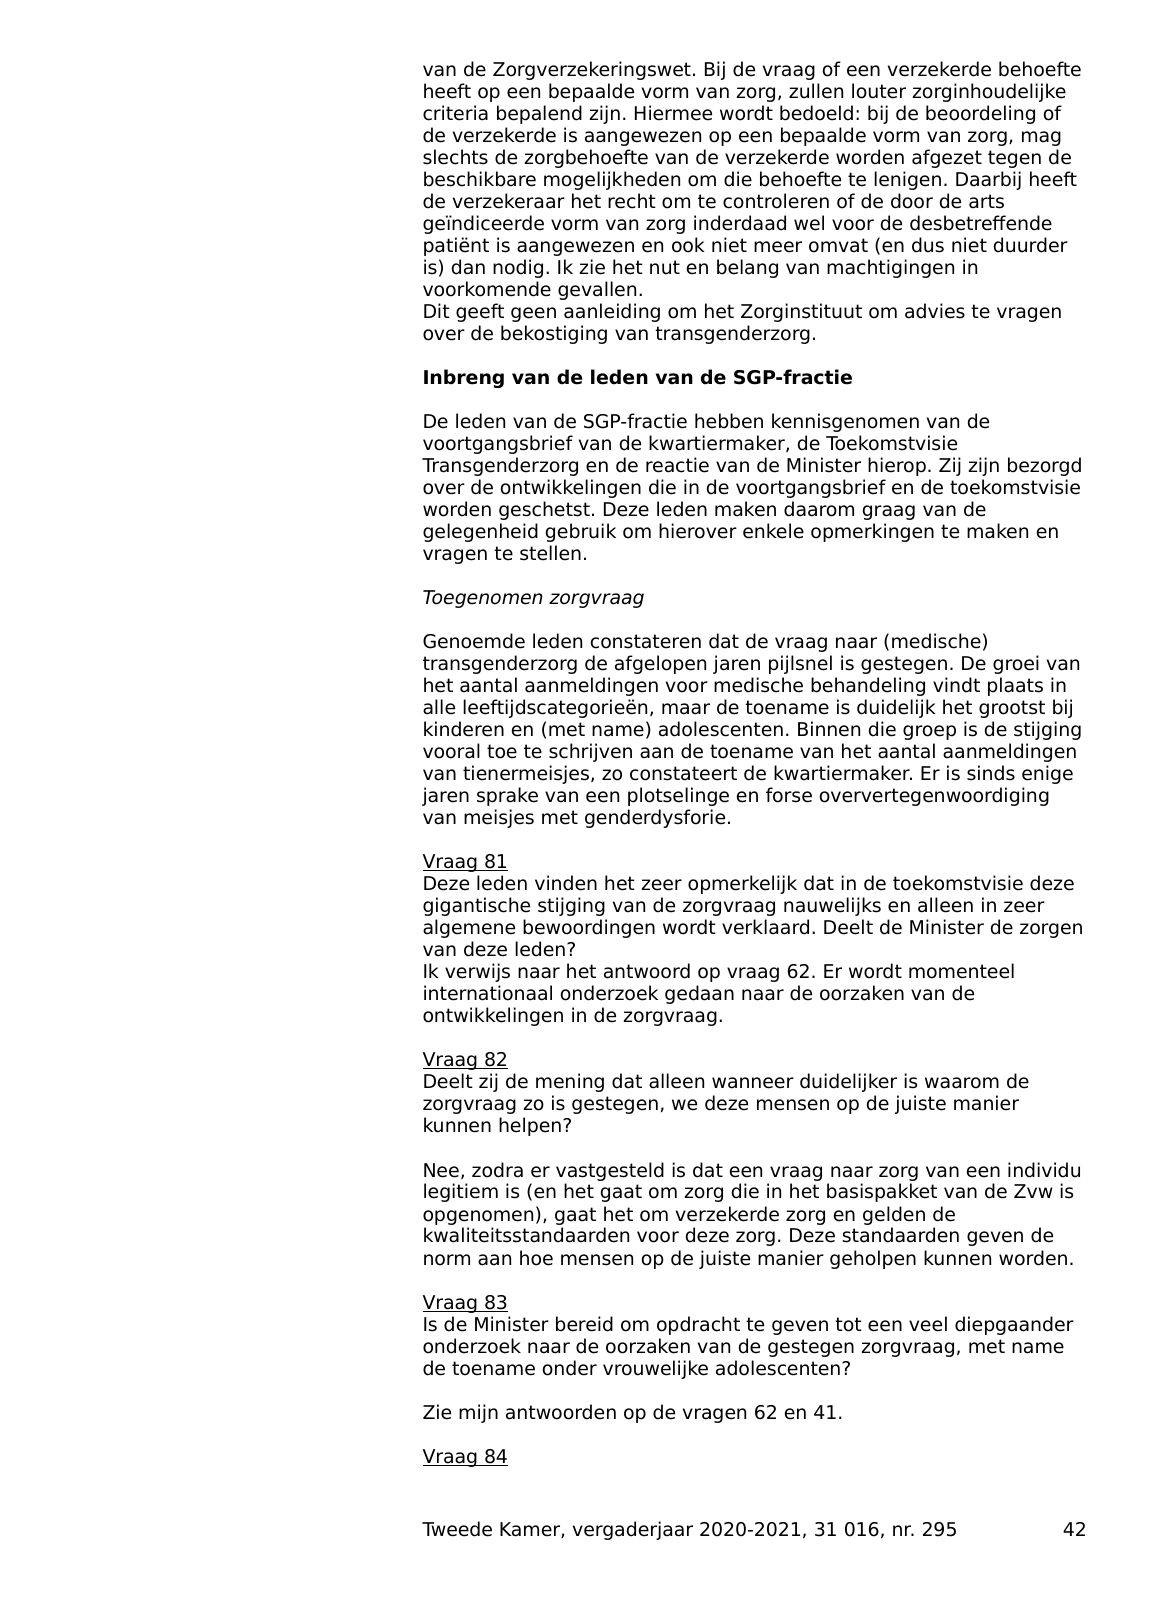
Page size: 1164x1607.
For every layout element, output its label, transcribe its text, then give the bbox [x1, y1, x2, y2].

text De leden van de SGP-fractie hebben kennisgenomen van de voortgangsbrief van de kwartiermaker, de Toekomstvisie Transgenderzorg en de reactie van de Minister hierop. Zij zijn bezorgd over de ontwikkelingen die in de voortgangsbrief en de toekomstvisie worden geschetst. Deze leden maken daarom graag van de gelegenheid gebruik om hierover enkele opmerkingen te maken en vragen te stellen. [422, 411, 1087, 565]
text Vraag 82 [422, 1049, 1087, 1071]
subtitle Toegenomen zorgvraag [422, 587, 1087, 609]
text Is de Minister bereid om opdracht te geven tot een veel diepgaander onderzoek naar de oorzaken van de gestegen zorgvraag, met name de toename onder vrouwelijke adolescenten? [422, 1313, 1087, 1379]
text van de Zorgverzekeringswet. Bij de vraag of een verzekerde behoefte heeft op een bepaalde vorm van zorg, zullen louter zorginhoudelijke criteria bepalend zijn. Hiermee wordt bedoeld: bij de beoordeling of de verzekerde is aangewezen op een bepaalde vorm van zorg, mag slechts de zorgbehoefte van de verzekerde worden afgezet tegen de beschikbare mogelijkheden om die behoefte te lenigen. Daarbij heeft de verzekeraar het recht om te controleren of de door de arts geïndiceerde vorm van zorg inderdaad wel voor de desbetreffende patiënt is aangewezen en ook niet meer omvat (en dus niet duurder is) dan nodig. Ik zie het nut en belang van machtigingen in voorkomende gevallen. [422, 59, 1087, 301]
text Vraag 84 [422, 1446, 1087, 1468]
text Deze leden vinden het zeer opmerkelijk dat in de toekomstvisie deze gigantische stijging van de zorgvraag nauwelijks en alleen in zeer algemene bewoordingen wordt verklaard. Deelt de Minister de zorgen van deze leden? [422, 873, 1087, 961]
text Deelt zij de mening dat alleen wanneer duidelijker is waarom de zorgvraag zo is gestegen, we deze mensen op de juiste manier kunnen helpen? [422, 1071, 1087, 1137]
text Zie mijn antwoorden op de vragen 62 en 41. [422, 1402, 1087, 1424]
subtitle Inbreng van de leden van de SGP-fractie [422, 367, 1087, 389]
text Nee, zodra er vastgesteld is dat een vraag naar zorg van een individu legitiem is (en het gaat om zorg die in het basispakket van de Zvw is opgenomen), gaat het om verzekerde zorg en gelden de kwaliteitsstandaarden voor deze zorg. Deze standaarden geven de norm aan hoe mensen op de juiste manier geholpen kunnen worden. [422, 1159, 1087, 1269]
text Ik verwijs naar het antwoord op vraag 62. Er wordt momenteel internationaal onderzoek gedaan naar de oorzaken van de ontwikkelingen in de zorgvraag. [422, 961, 1087, 1027]
text Vraag 81 [422, 851, 1087, 873]
text Vraag 83 [422, 1292, 1087, 1313]
text Genoemde leden constateren dat de vraag naar (medische) transgenderzorg de afgelopen jaren pijlsnel is gestegen. De groei van het aantal aanmeldingen voor medische behandeling vindt plaats in alle leeftijdscategorieën, maar de toename is duidelijk het grootst bij kinderen en (met name) adolescenten. Binnen die groep is de stijging vooral toe te schrijven aan de toename van het aantal aanmeldingen van tienermeisjes, zo constateert de kwartiermaker. Er is sinds enige jaren sprake van een plotselinge en forse oververtegenwoordiging van meisjes met genderdysforie. [422, 631, 1087, 829]
text Dit geeft geen aanleiding om het Zorginstituut om advies te vragen over de bekostiging van transgenderzorg. [422, 301, 1087, 345]
